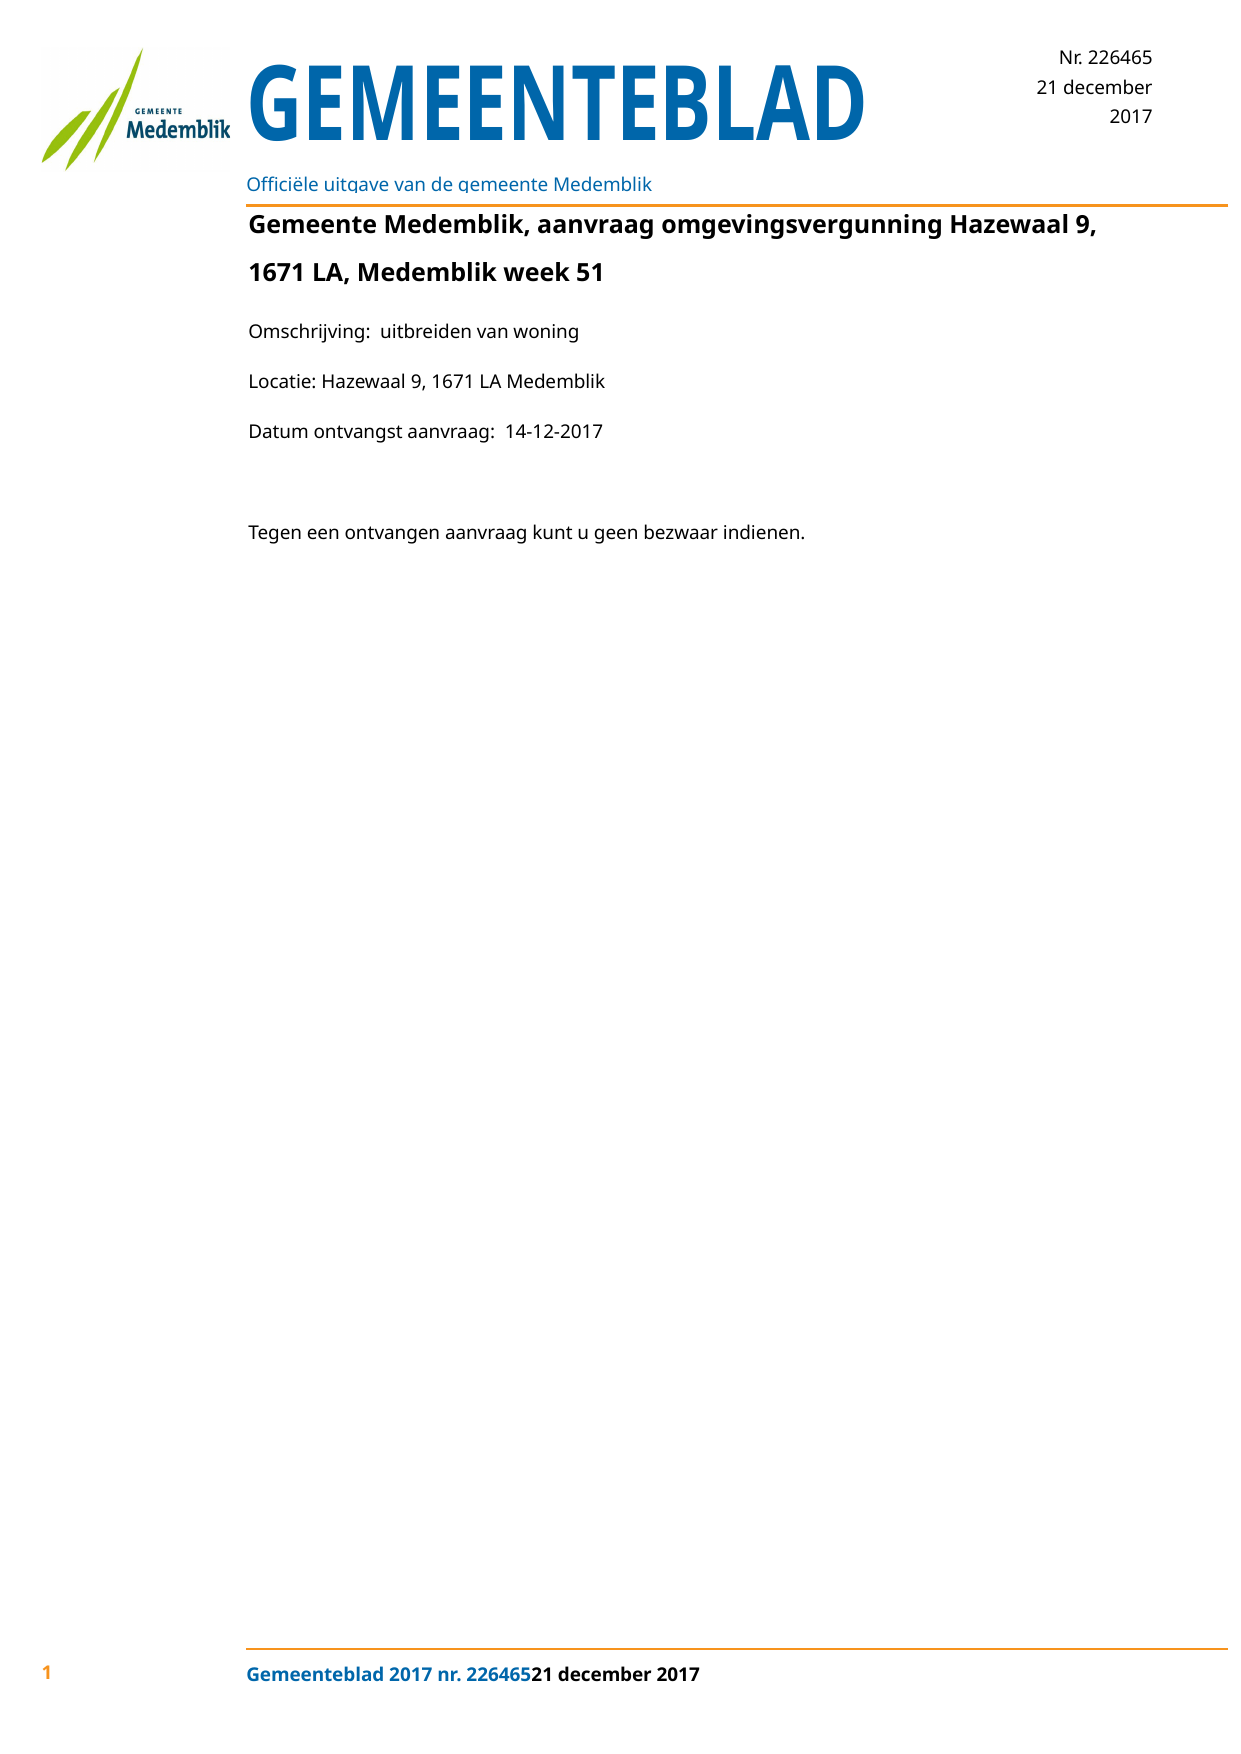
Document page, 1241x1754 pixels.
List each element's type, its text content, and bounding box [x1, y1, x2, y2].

text Gemeente Medemblik, aanvraag omgevingsvergunning Hazewaal 9, 1671 LA, Medemblik week 51 [248, 207, 1152, 288]
text Tegen een ontvangen aanvraag kunt u geen bezwaar indienen. [248, 519, 1152, 545]
picture [41, 47, 231, 172]
text Omschrijving: uitbreiden van woning [248, 318, 1152, 344]
text Locatie: Hazewaal 9, 1671 LA Medemblik [248, 368, 1152, 394]
text Datum ontvangst aanvraag: 14-12-2017 [248, 419, 1152, 444]
